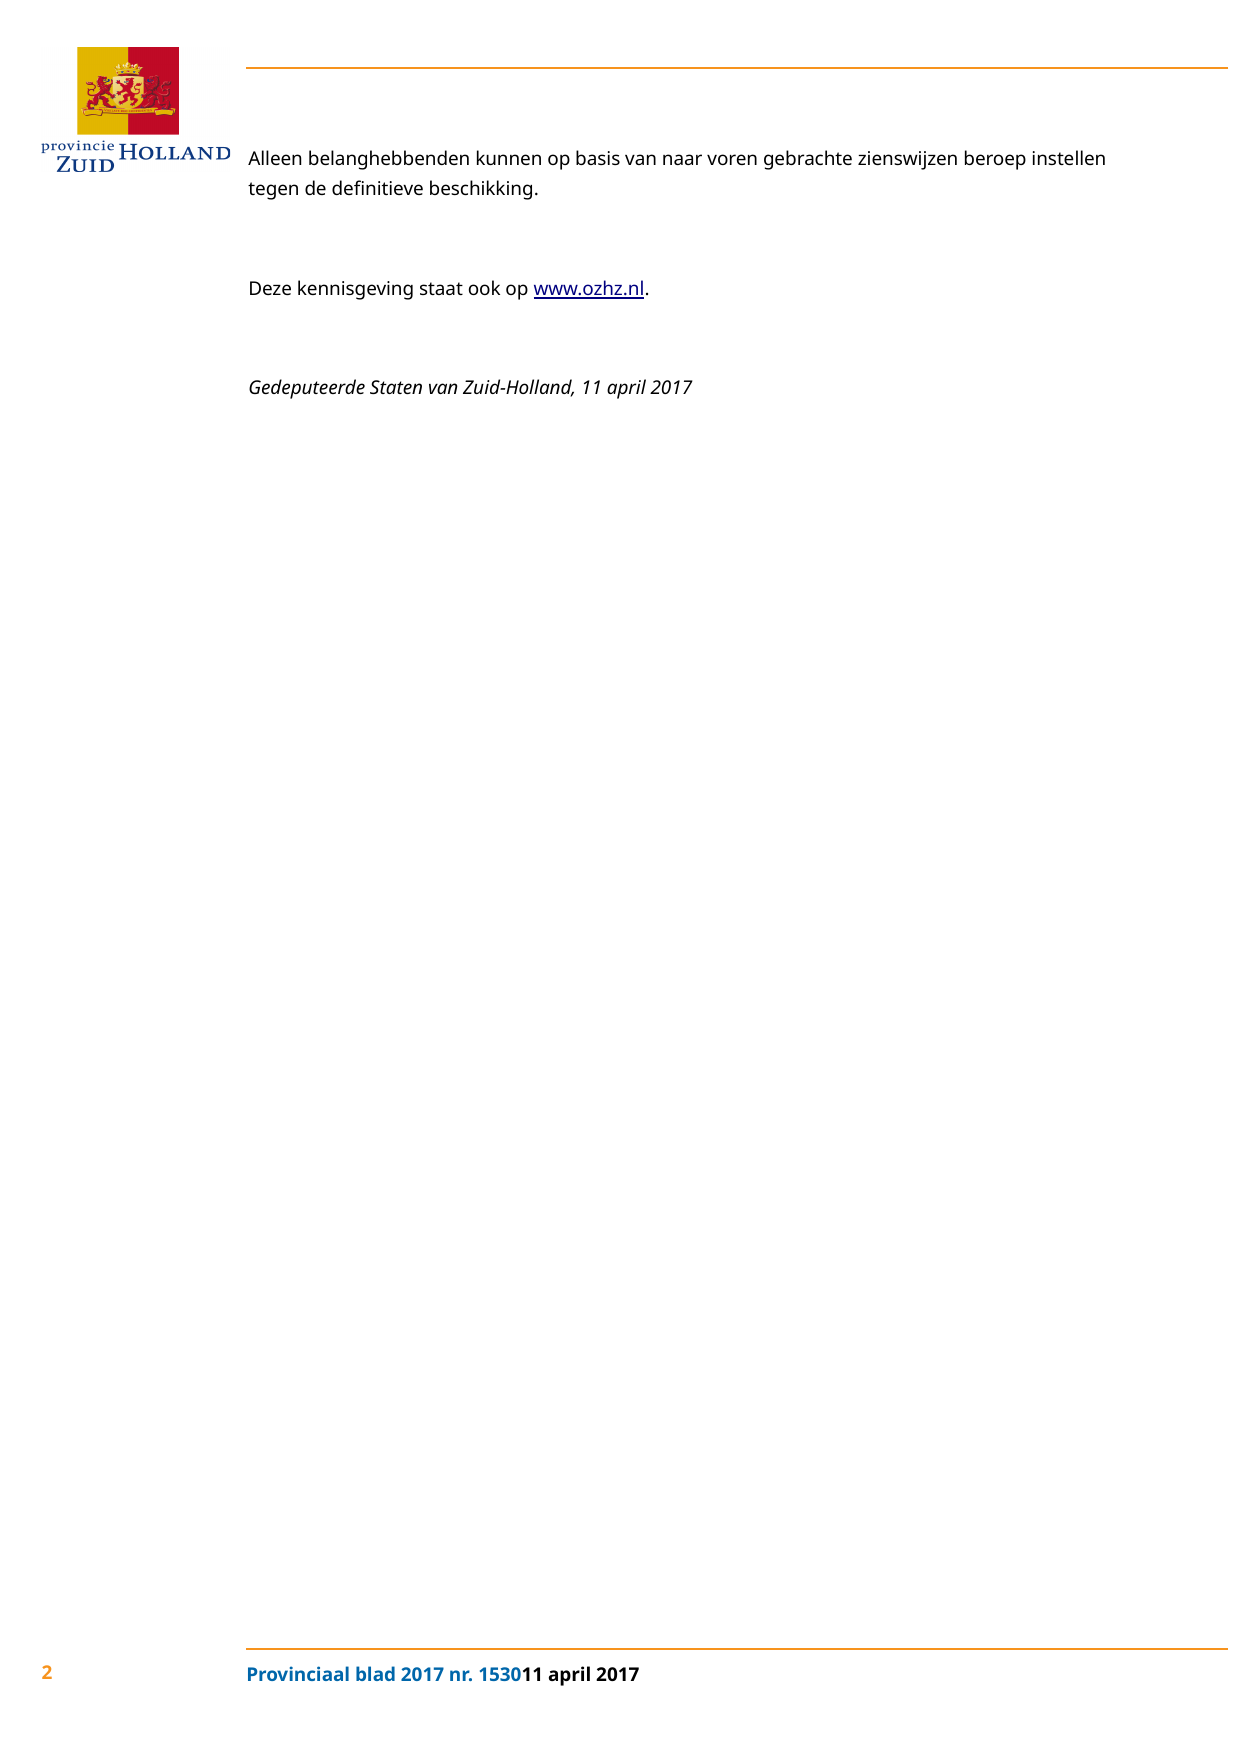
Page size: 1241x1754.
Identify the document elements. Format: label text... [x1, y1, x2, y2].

text Gedeputeerde Staten van Zuid-Holland, 11 april 2017 [248, 374, 1152, 399]
text Alleen belanghebbenden kunnen op basis van naar voren gebrachte zienswijzen beroep instellen tegen de definitieve beschikking. [248, 145, 1152, 201]
picture [41, 47, 231, 172]
text Deze kennisgeving staat ook op www.ozhz.nl. [248, 276, 1152, 301]
